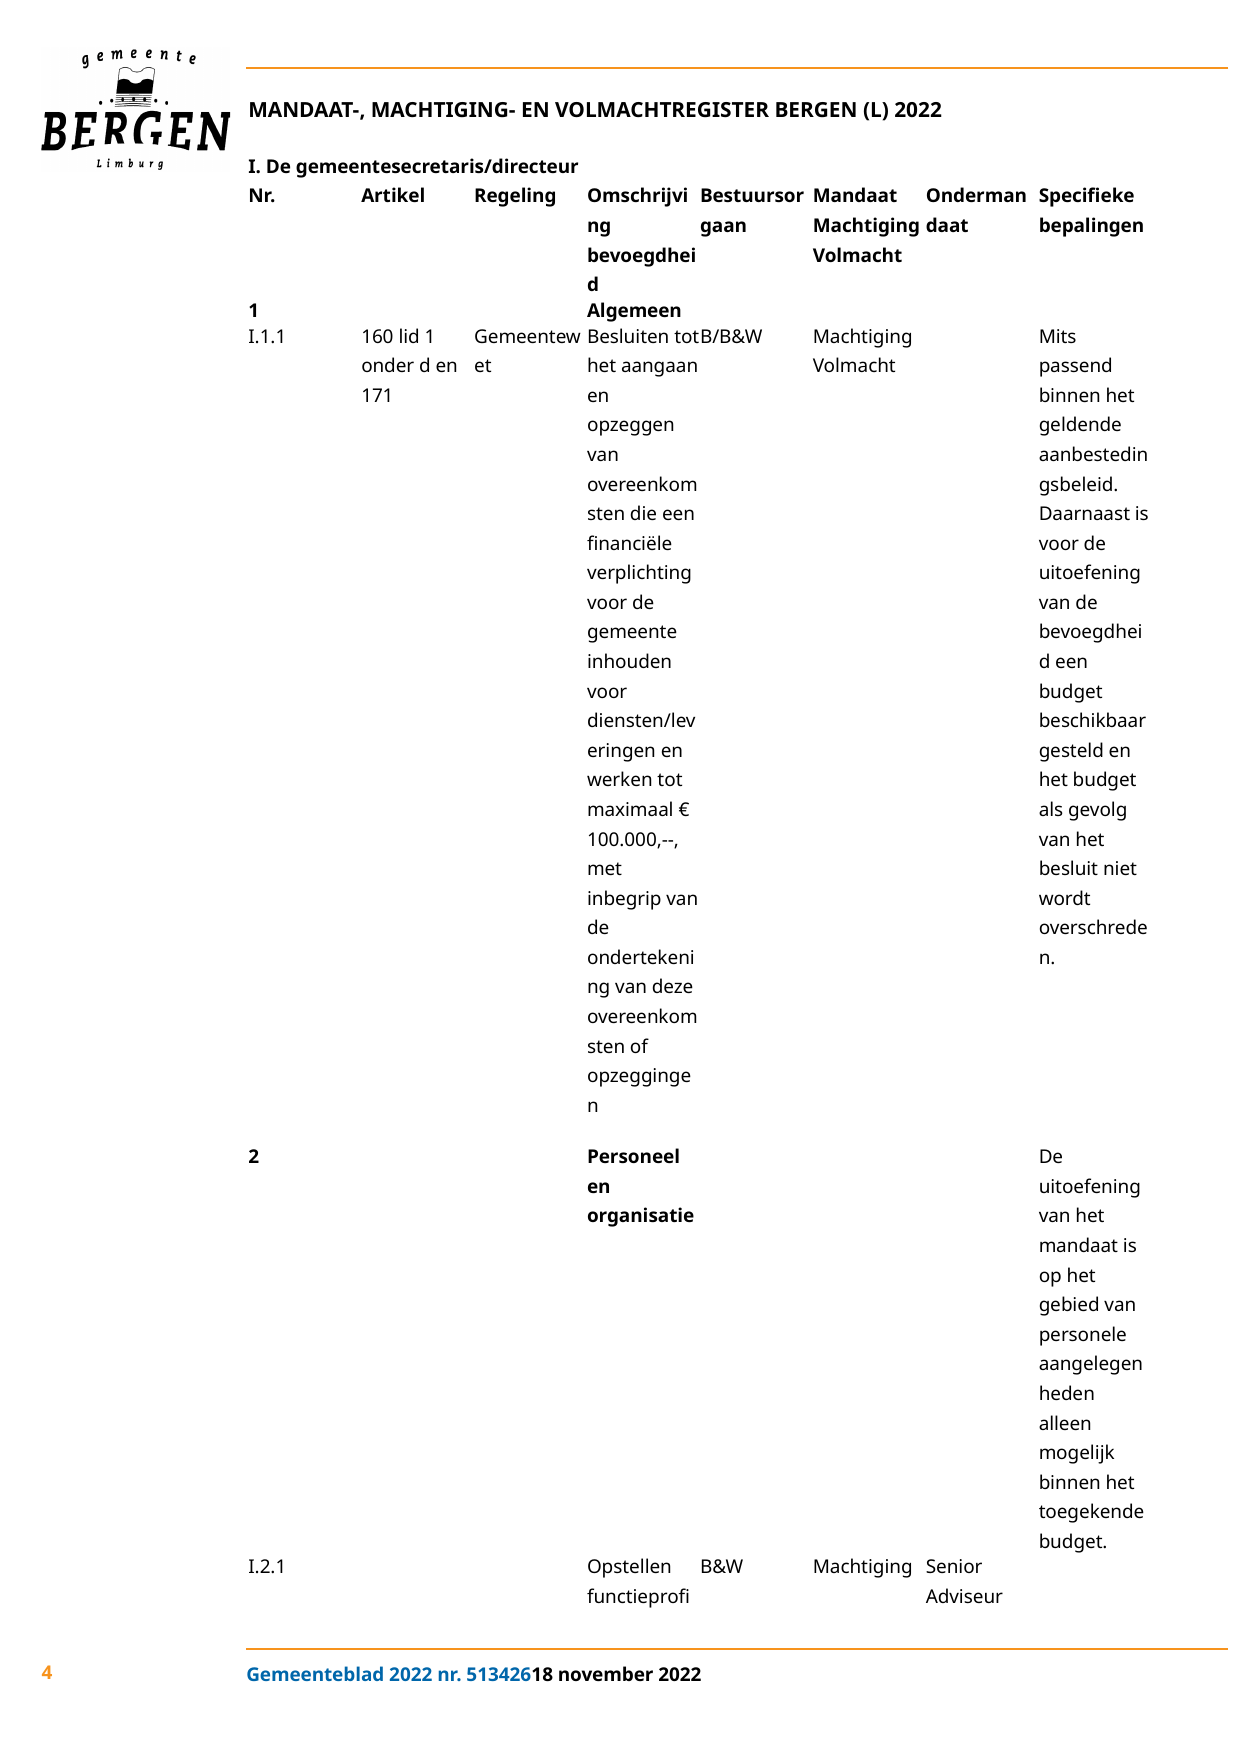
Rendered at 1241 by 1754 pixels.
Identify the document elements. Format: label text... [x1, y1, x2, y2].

table_header Specifieke bepalingen [1039, 183, 1152, 297]
text I. De gemeentesecretaris/directeur [248, 153, 1152, 179]
table_cell B/B&W [700, 323, 813, 1118]
table_cell Machtiging [813, 1554, 926, 1609]
table_header Mandaat Machtiging Volmacht [813, 183, 926, 297]
table_header Bestuursorgaan [700, 183, 813, 297]
table_cell [813, 1144, 926, 1554]
table_header Nr. [248, 183, 361, 297]
table_cell 1 [248, 297, 361, 323]
table_cell [1039, 1554, 1152, 1609]
table_cell Besluiten tot het aangaan en opzeggen van overeenkomsten die een financiële verplichting voor de gemeente inhouden voor diensten/leveringen en werken tot maximaal € 100.000,--, met inbegrip van de ondertekening van deze overeenkomsten of opzeggingen [587, 323, 700, 1118]
table_cell [1039, 297, 1152, 323]
table_header Artikel [361, 183, 474, 297]
table_cell [248, 1118, 361, 1143]
table_cell [813, 297, 926, 323]
table_cell I.1.1 [248, 323, 361, 1118]
table_cell [926, 1144, 1038, 1554]
table_cell Opstellen functieprofi [587, 1554, 700, 1609]
table_cell Senior Adviseur [926, 1554, 1038, 1609]
table_cell Machtiging Volmacht [813, 323, 926, 1118]
table_cell [926, 1118, 1038, 1143]
table_cell [361, 1118, 474, 1143]
table_cell I.2.1 [248, 1554, 361, 1609]
table_cell [926, 323, 1038, 1118]
table_cell Mits passend binnen het geldende aanbestedingsbeleid. Daarnaast is voor de uitoefening van de bevoegdheid een budget beschikbaar gesteld en het budget als gevolg van het besluit niet wordt overschreden. [1039, 323, 1152, 1118]
picture [41, 47, 231, 172]
table_cell 160 lid 1 onder d en 171 [361, 323, 474, 1118]
table_cell [361, 1144, 474, 1554]
table_cell [474, 1554, 587, 1609]
table_cell [1039, 1118, 1152, 1143]
table_cell [813, 1118, 926, 1143]
table_cell B&W [700, 1554, 813, 1609]
table_header Omschrijving bevoegdheid [587, 183, 700, 297]
table_cell [474, 297, 587, 323]
table_header Regeling [474, 183, 587, 297]
table_cell [474, 1118, 587, 1143]
table_cell Personeel en organisatie [587, 1144, 700, 1554]
table_cell De uitoefening van het mandaat is op het gebied van personele aangelegenheden alleen mogelijk binnen het toegekende budget. [1039, 1144, 1152, 1554]
table_cell [361, 1554, 474, 1609]
table_cell [700, 1144, 813, 1554]
table_header Ondermandaat [926, 183, 1038, 297]
table_cell [361, 297, 474, 323]
table_cell [474, 1144, 587, 1554]
table_cell Algemeen [587, 297, 700, 323]
table_cell Gemeentewet [474, 323, 587, 1118]
table_cell [700, 1118, 813, 1143]
table_cell 2 [248, 1144, 361, 1554]
table_cell [587, 1118, 700, 1143]
text MANDAAT-, MACHTIGING- EN VOLMACHTREGISTER BERGEN (L) 2022 [248, 95, 1152, 123]
table_cell [926, 297, 1038, 323]
table_cell [700, 297, 813, 323]
